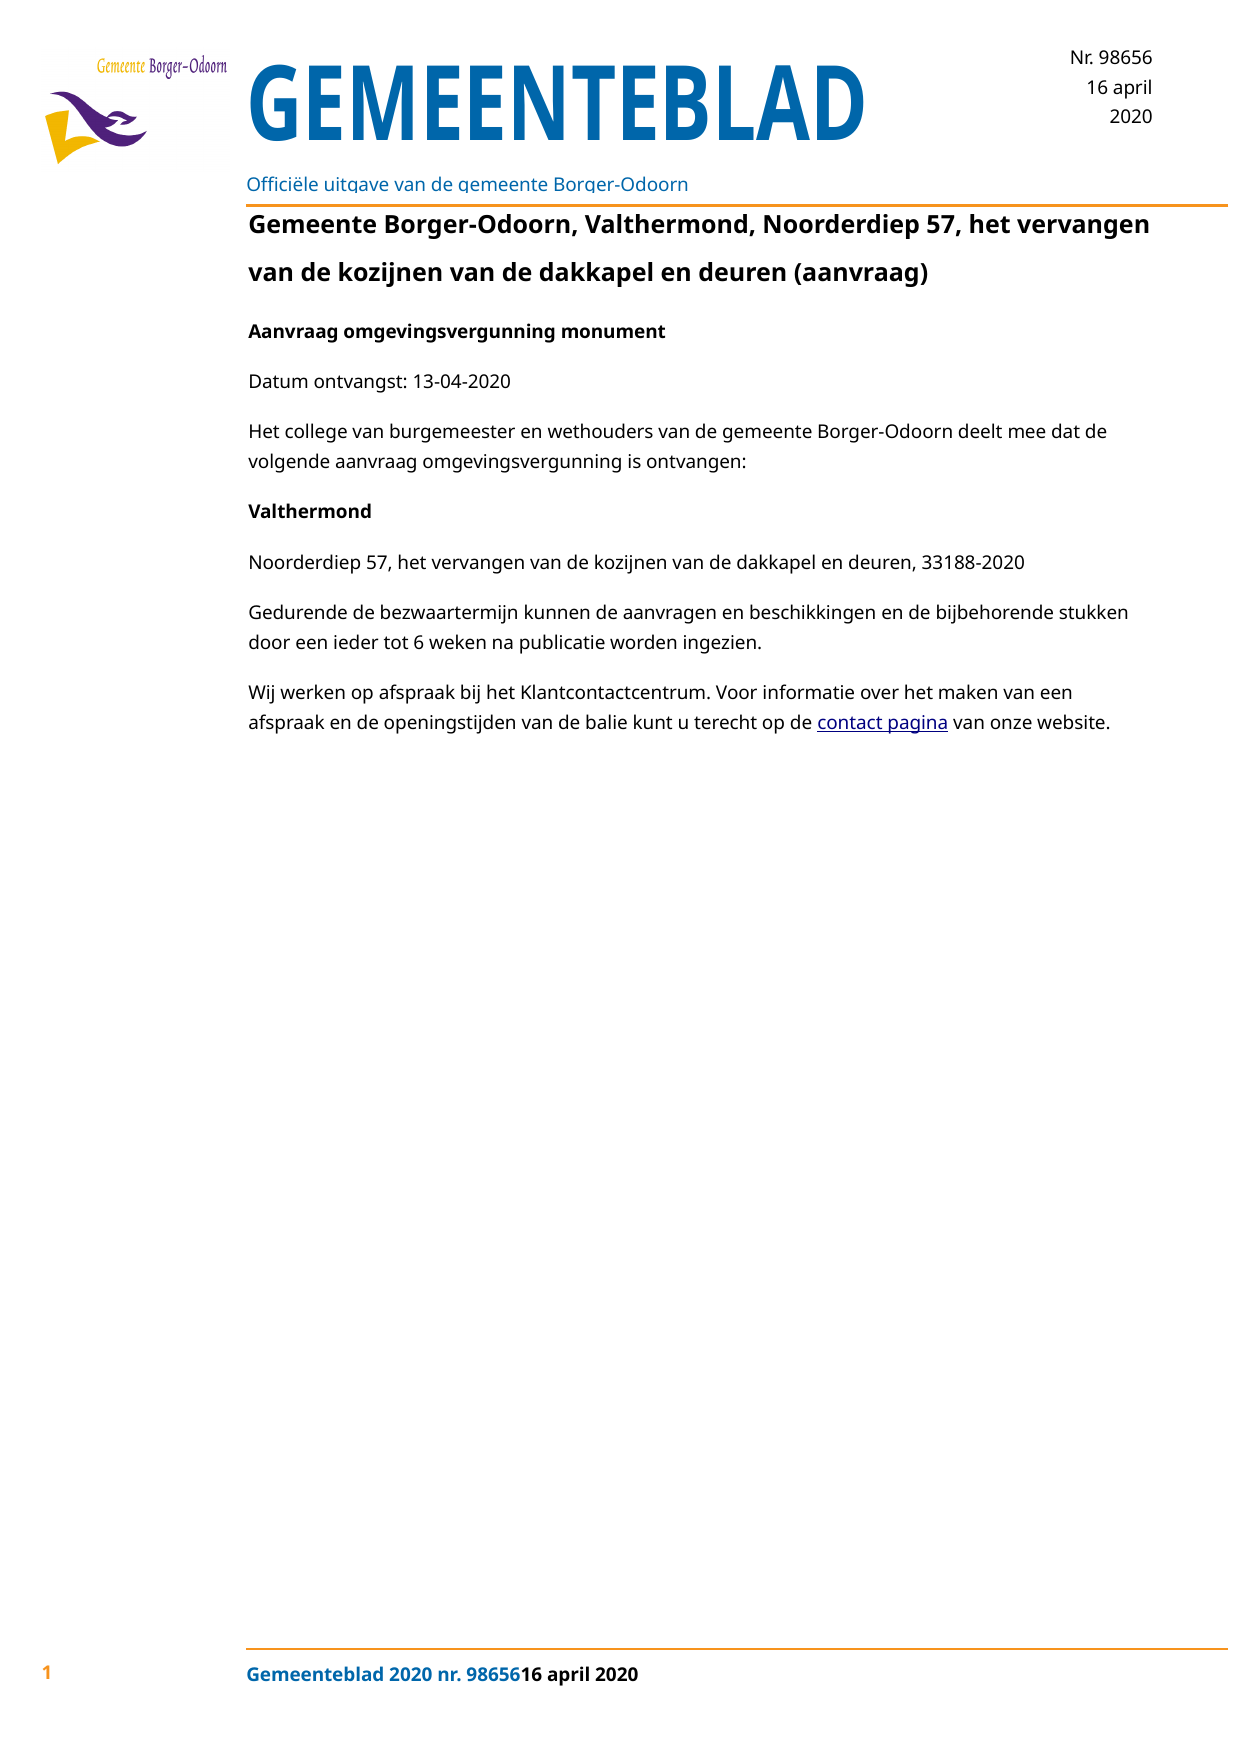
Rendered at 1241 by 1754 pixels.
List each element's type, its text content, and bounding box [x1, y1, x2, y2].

text Datum ontvangst: 13-04-2020 [248, 368, 1152, 394]
text Het college van burgemeester en wethouders van de gemeente Borger-Odoorn deelt mee dat de volgende aanvraag omgevingsvergunning is ontvangen: [248, 419, 1152, 474]
text Valthermond [248, 499, 1152, 524]
text Gedurende de bezwaartermijn kunnen de aanvragen en beschikkingen en de bijbehorende stukken door een ieder tot 6 weken na publicatie worden ingezien. [248, 599, 1152, 655]
text Aanvraag omgevingsvergunning monument [248, 318, 1152, 344]
text Wij werken op afspraak bij het Klantcontactcentrum. Voor informatie over het maken van een afspraak en de openingstijden van de balie kunt u terecht op de contact pagina van onze website. [248, 679, 1152, 735]
text Gemeente Borger-Odoorn, Valthermond, Noorderdiep 57, het vervangen van de kozijnen van de dakkapel en deuren (aanvraag) [248, 207, 1152, 288]
picture [41, 47, 231, 172]
text Noorderdiep 57, het vervangen van de kozijnen van de dakkapel en deuren, 33188-2020 [248, 549, 1152, 575]
